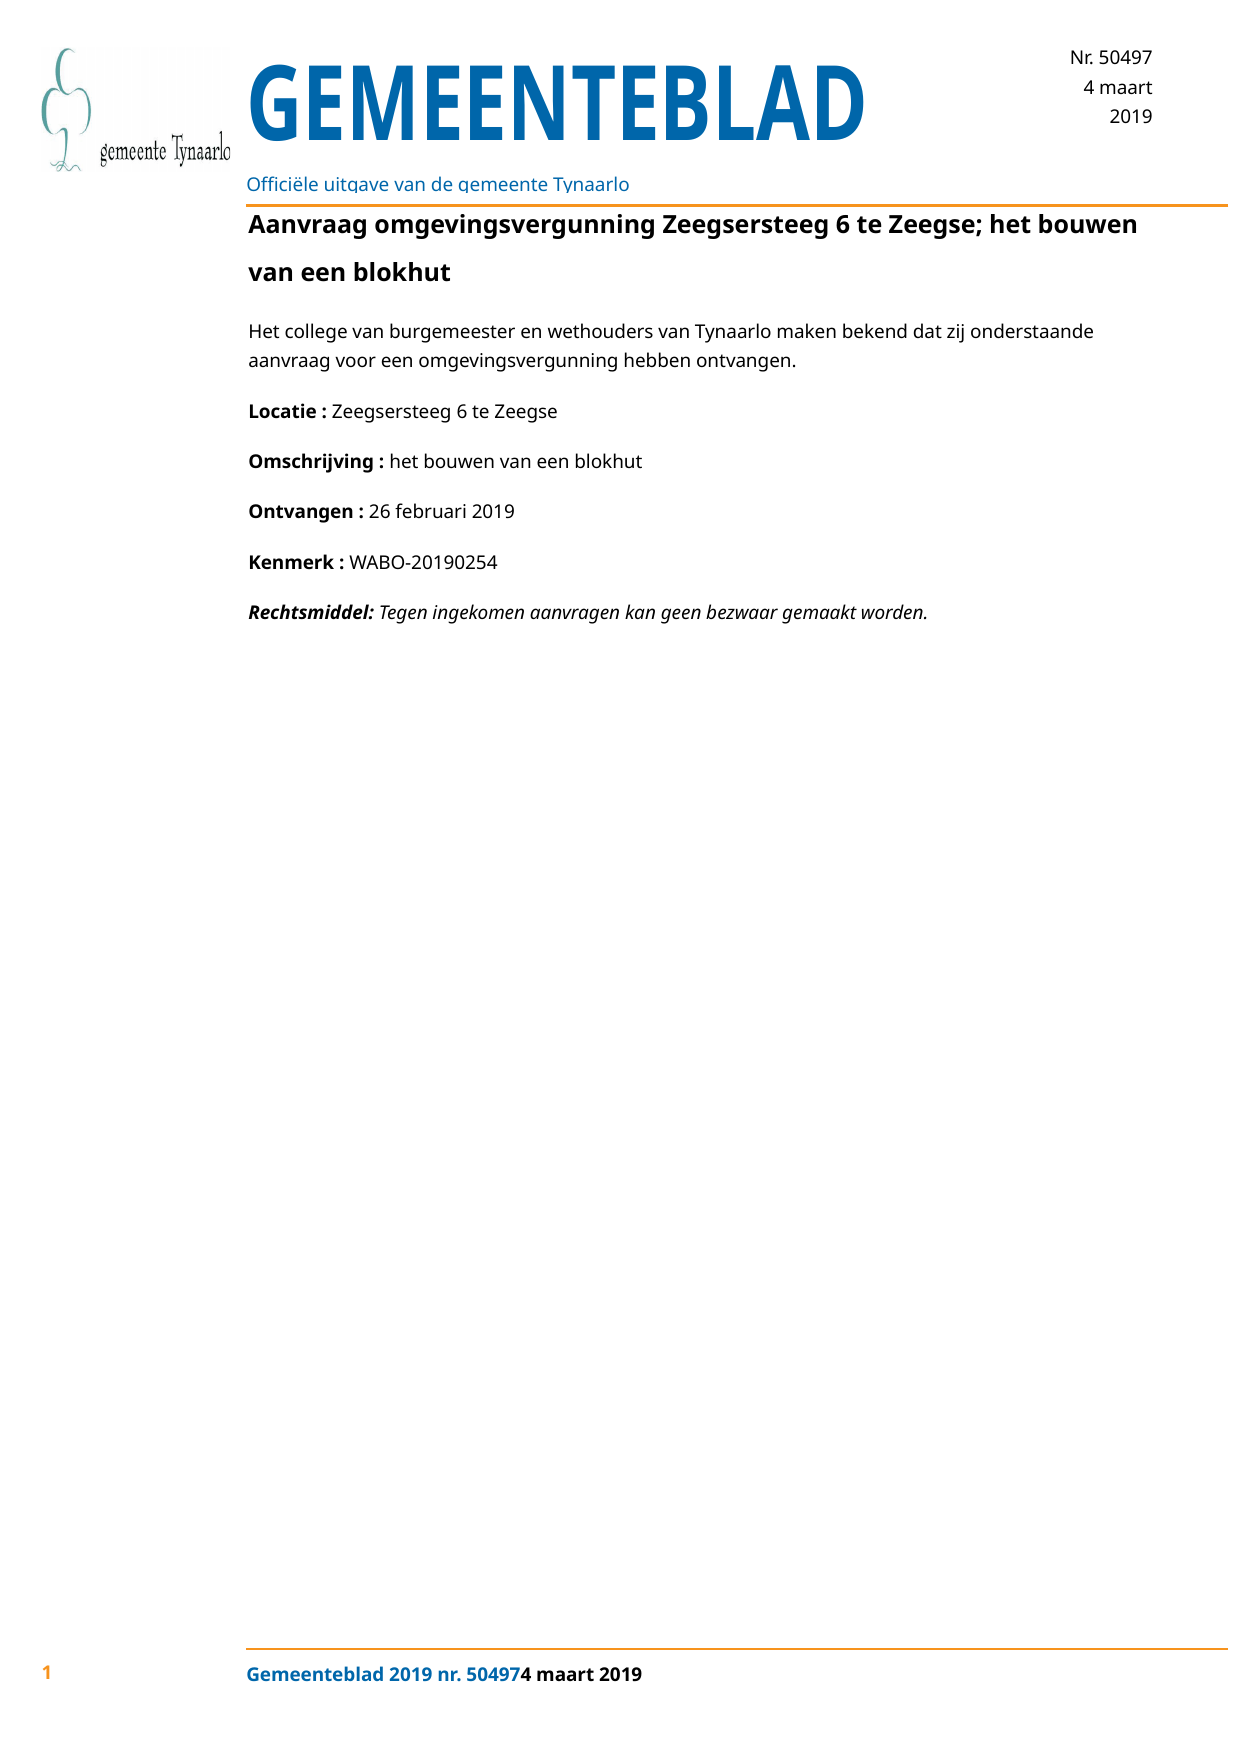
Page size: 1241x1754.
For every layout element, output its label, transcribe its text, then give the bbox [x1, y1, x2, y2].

text Het college van burgemeester en wethouders van Tynaarlo maken bekend dat zij onderstaande aanvraag voor een omgevingsvergunning hebben ontvangen. [248, 318, 1152, 373]
picture [41, 47, 231, 172]
text Locatie : Zeegsersteeg 6 te Zeegse [248, 398, 1152, 424]
text Rechtsmiddel: Tegen ingekomen aanvragen kan geen bezwaar gemaakt worden. [248, 599, 1152, 625]
text Ontvangen : 26 februari 2019 [248, 499, 1152, 524]
text Kenmerk : WABO-20190254 [248, 549, 1152, 575]
text Omschrijving : het bouwen van een blokhut [248, 448, 1152, 474]
text Aanvraag omgevingsvergunning Zeegsersteeg 6 te Zeegse; het bouwen van een blokhut [248, 207, 1152, 288]
